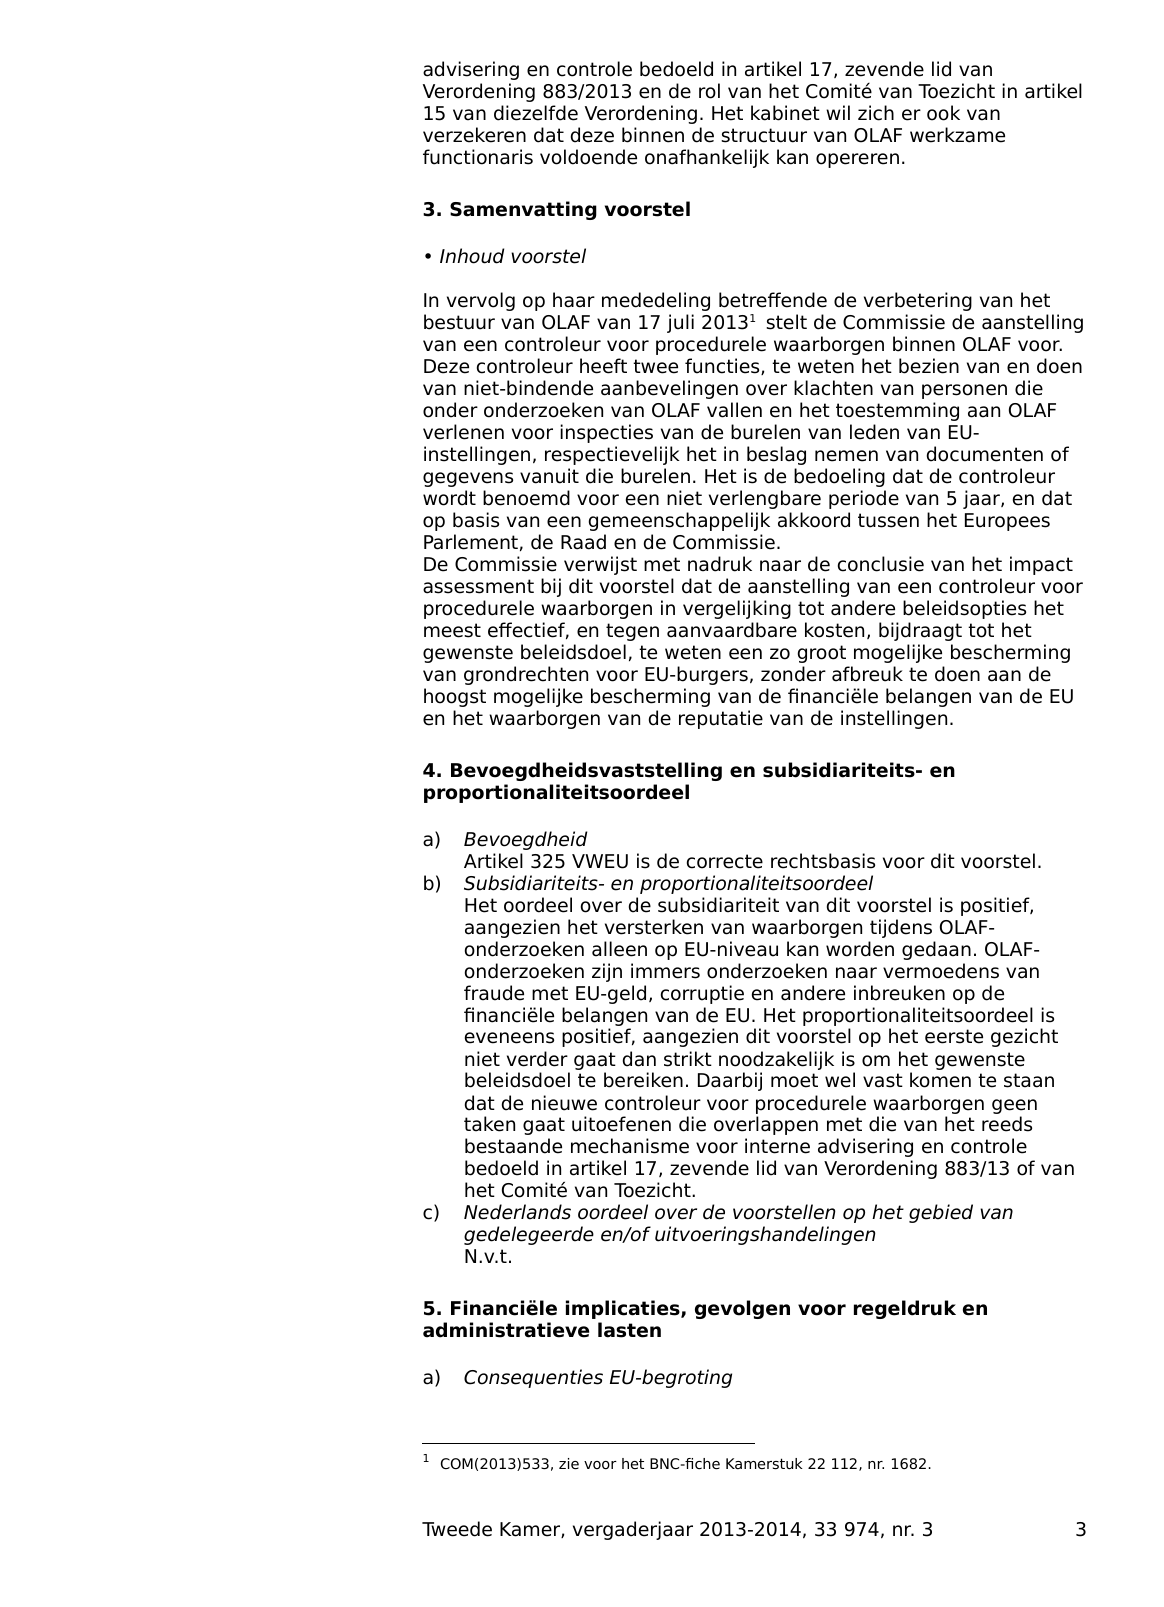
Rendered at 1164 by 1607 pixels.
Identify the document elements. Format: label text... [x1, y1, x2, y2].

text Het oordeel over de subsidiariteit van dit voorstel is positief, aangezien het versterken van waarborgen tijdens OLAF-onderzoeken alleen op EU-niveau kan worden gedaan. OLAF-onderzoeken zijn immers onderzoeken naar vermoedens van fraude met EU-geld, corruptie en andere inbreuken op de financiële belangen van de EU. Het proportionaliteitsoordeel is eveneens positief, aangezien dit voorstel op het eerste gezicht niet verder gaat dan strikt noodzakelijk is om het gewenste beleidsdoel te bereiken. Daarbij moet wel vast komen te staan dat de nieuwe controleur voor procedurele waarborgen geen taken gaat uitoefenen die overlappen met die van het reeds bestaande mechanisme voor interne advisering en controle bedoeld in artikel 17, zevende lid van Verordening 883/13 of van het Comité van Toezicht. [464, 894, 1087, 1202]
text Artikel 325 VWEU is de correcte rechtsbasis voor dit voorstel. [464, 851, 1087, 873]
subtitle 5. Financiële implicaties, gevolgen voor regeldruk en administratieve lasten [422, 1298, 1087, 1342]
text c) Nederlands oordeel over de voorstellen op het gebied van gedelegeerde en/of uitvoeringshandelingen [422, 1202, 1087, 1246]
text advisering en controle bedoeld in artikel 17, zevende lid van Verordening 883/2013 en de rol van het Comité van Toezicht in artikel 15 van diezelfde Verordening. Het kabinet wil zich er ook van verzekeren dat deze binnen de structuur van OLAF werkzame functionaris voldoende onafhankelijk kan opereren. [422, 59, 1087, 169]
text COM(2013)533, zie voor het BNC-fiche Kamerstuk 22 112, nr. 1682. [422, 1452, 1087, 1474]
subtitle 3. Samenvatting voorstel [422, 199, 1087, 221]
text In vervolg op haar mededeling betreffende de verbetering van het bestuur van OLAF van 17 juli 2013 stelt de Commissie de aanstelling van een controleur voor procedurele waarborgen binnen OLAF voor. Deze controleur heeft twee functies, te weten het bezien van en doen van niet-bindende aanbevelingen over klachten van personen die onder onderzoeken van OLAF vallen en het toestemming aan OLAF verlenen voor inspecties van de burelen van leden van EU-instellingen, respectievelijk het in beslag nemen van documenten of gegevens vanuit die burelen. Het is de bedoeling dat de controleur wordt benoemd voor een niet verlengbare periode van 5 jaar, en dat op basis van een gemeenschappelijk akkoord tussen het Europees Parlement, de Raad en de Commissie. [422, 290, 1087, 554]
text N.v.t. [464, 1246, 1087, 1268]
subtitle 4. Bevoegdheidsvaststelling en subsidiariteits- en proportionaliteitsoordeel [422, 760, 1087, 804]
subtitle • Inhoud voorstel [422, 246, 1087, 268]
text De Commissie verwijst met nadruk naar de conclusie van het impact assessment bij dit voorstel dat de aanstelling van een controleur voor procedurele waarborgen in vergelijking tot andere beleidsopties het meest effectief, en tegen aanvaardbare kosten, bijdraagt tot het gewenste beleidsdoel, te weten een zo groot mogelijke bescherming van grondrechten voor EU-burgers, zonder afbreuk te doen aan de hoogst mogelijke bescherming van de financiële belangen van de EU en het waarborgen van de reputatie van de instellingen. [422, 554, 1087, 730]
text a) Consequenties EU-begroting [422, 1367, 1087, 1389]
text a) Bevoegdheid [422, 829, 1087, 851]
text b) Subsidiariteits- en proportionaliteitsoordeel [422, 873, 1087, 894]
